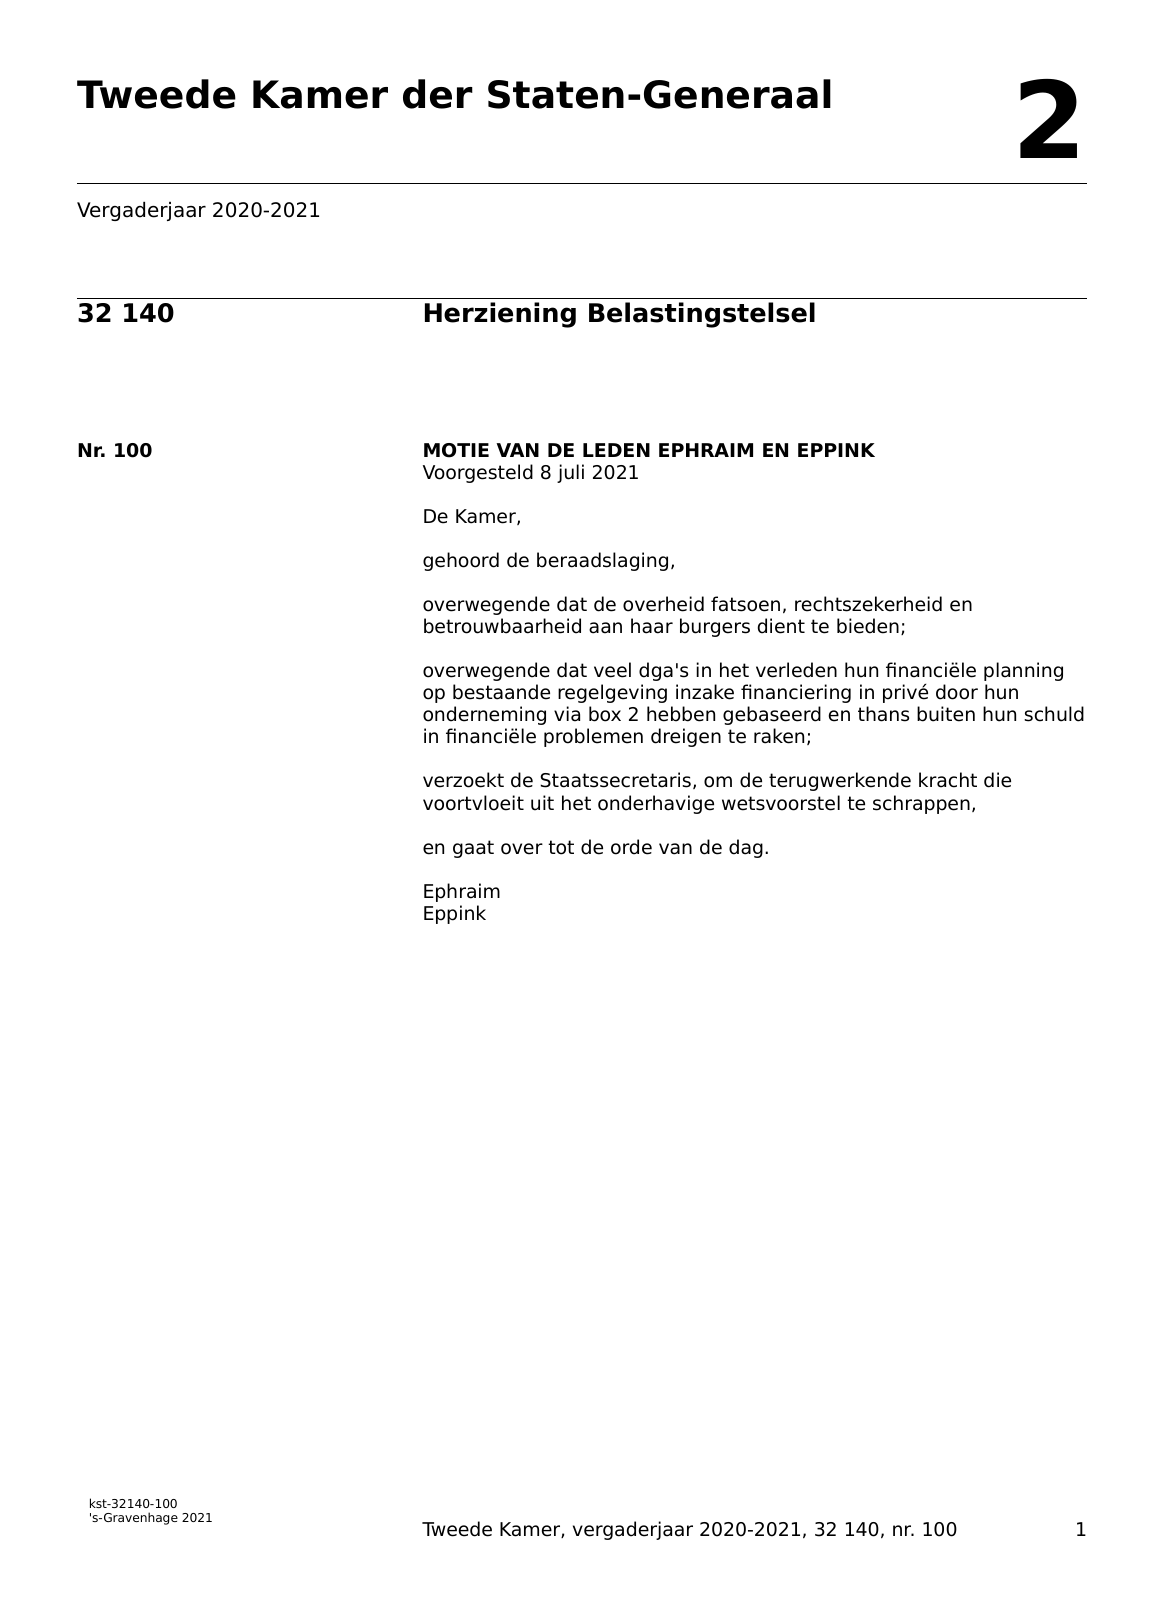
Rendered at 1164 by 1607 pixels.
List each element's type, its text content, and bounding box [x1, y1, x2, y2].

text Voorgesteld 8 juli 2021 [422, 462, 1087, 484]
text De Kamer, [422, 506, 1087, 528]
text Eppink [422, 903, 1087, 925]
text gehoord de beraadslaging, [422, 550, 1087, 572]
text Ephraim [422, 881, 1087, 903]
table_cell Vergaderjaar 2020-2021 [77, 184, 1087, 298]
text 's-Gravenhage 2021 [88, 1511, 323, 1525]
text overwegende dat de overheid fatsoen, rechtszekerheid en betrouwbaarheid aan haar burgers dient te bieden; [422, 594, 1087, 638]
subtitle Nr. 100 MOTIE VAN DE LEDEN EPHRAIM EN EPPINK [77, 440, 1087, 462]
text kst-32140-100 [88, 1497, 323, 1511]
text en gaat over tot de orde van de dag. [422, 837, 1087, 858]
subtitle 32 140 Herziening Belastingstelsel [77, 299, 1087, 329]
table_header 2 [886, 59, 1087, 183]
text overwegende dat veel dga's in het verleden hun financiële planning op bestaande regelgeving inzake financiering in privé door hun onderneming via box 2 hebben gebaseerd en thans buiten hun schuld in financiële problemen dreigen te raken; [422, 660, 1087, 748]
table_header Tweede Kamer der Staten-Generaal [77, 59, 886, 183]
text verzoekt de Staatssecretaris, om de terugwerkende kracht die voortvloeit uit het onderhavige wetsvoorstel te schrappen, [422, 770, 1087, 814]
